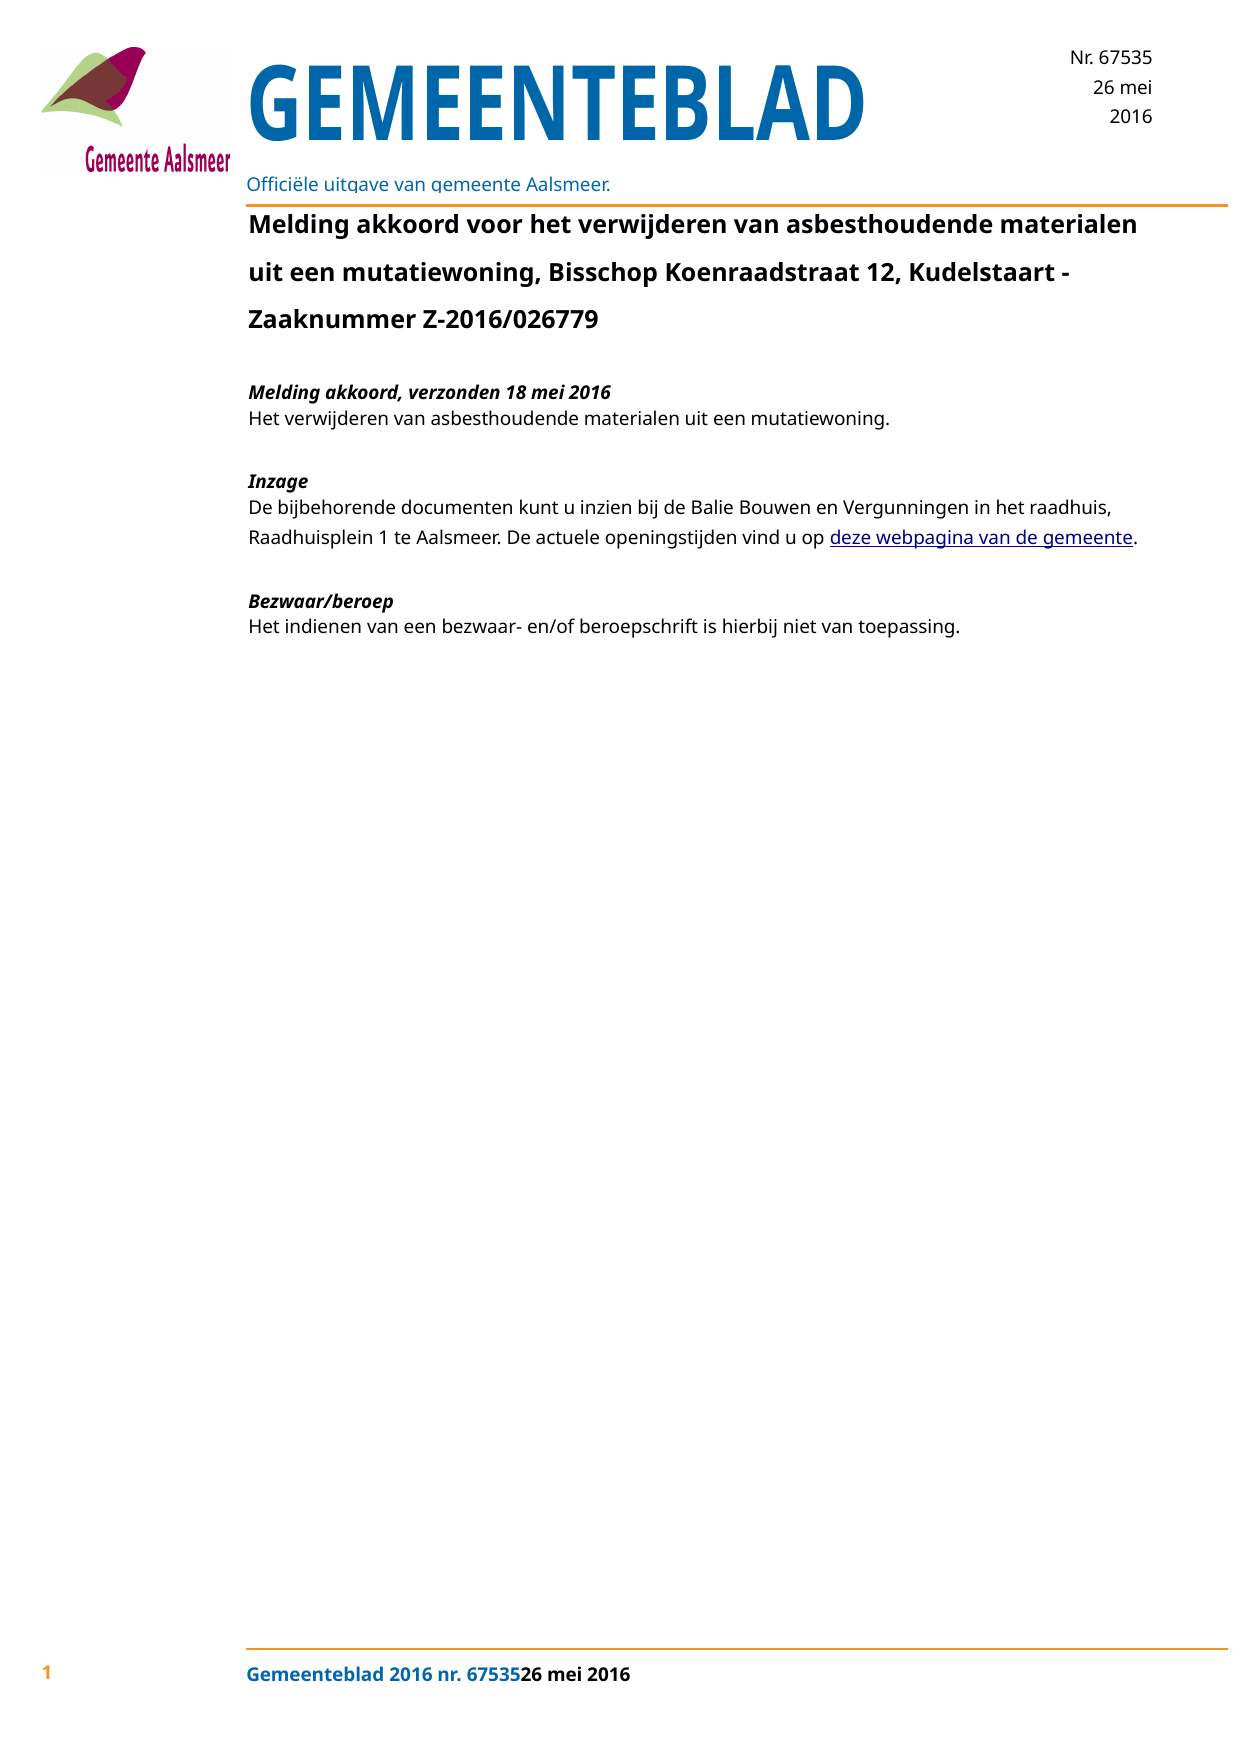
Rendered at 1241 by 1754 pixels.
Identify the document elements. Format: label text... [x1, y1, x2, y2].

text De bijbehorende documenten kunt u inzien bij de Balie Bouwen en Vergunningen in het raadhuis, Raadhuisplein 1 te Aalsmeer. De actuele openingstijden vind u op deze webpagina van de gemeente. [248, 494, 1152, 550]
text Het verwijderen van asbesthoudende materialen uit een mutatiewoning. [248, 405, 1152, 431]
text Melding akkoord voor het verwijderen van asbesthoudende materialen uit een mutatiewoning, Bisschop Koenraadstraat 12, Kudelstaart - Zaaknummer Z-2016/026779 [248, 207, 1152, 336]
text Bezwaar/beroep [248, 588, 1152, 614]
text Inzage [248, 469, 1152, 494]
text Melding akkoord, verzonden 18 mei 2016 [248, 379, 1152, 405]
picture [41, 47, 231, 172]
text Het indienen van een bezwaar- en/of beroepschrift is hierbij niet van toepassing. [248, 614, 1152, 639]
